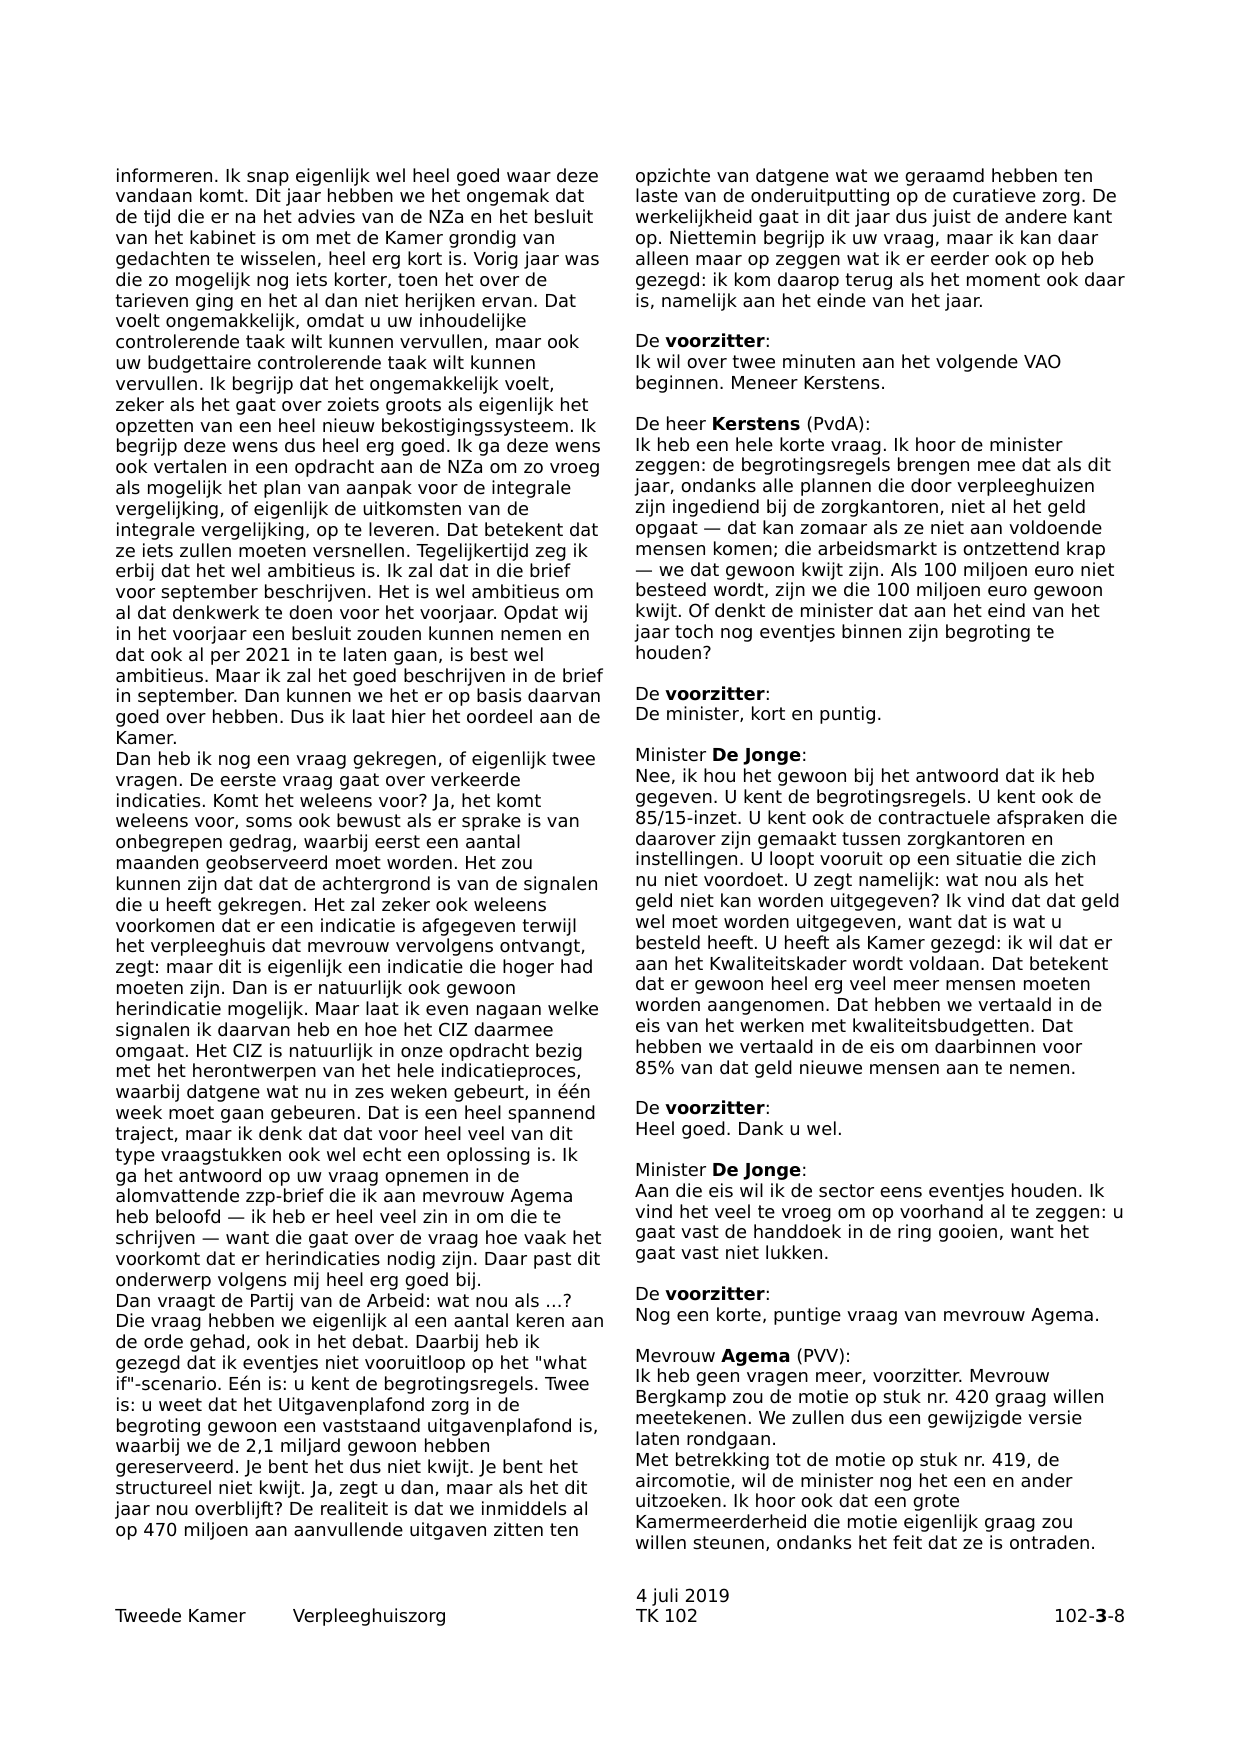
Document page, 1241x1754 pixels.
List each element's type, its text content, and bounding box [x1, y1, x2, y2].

text De voorzitter: [635, 1284, 1125, 1304]
text Aan die eis wil ik de sector eens eventjes houden. Ik vind het veel te vroeg om op voorhand al te zeggen: u gaat vast de handdoek in de ring gooien, want het gaat vast niet lukken. [635, 1181, 1125, 1264]
text Ik wil over twee minuten aan het volgende VAO beginnen. Meneer Kerstens. [635, 352, 1125, 393]
text Met betrekking tot de motie op stuk nr. 419, de aircomotie, wil de minister nog het een en ander uitzoeken. Ik hoor ook dat een grote Kamermeerderheid die motie eigenlijk graag zou willen steunen, ondanks het feit dat ze is ontraden. [635, 1449, 1125, 1554]
text De minister, kort en puntig. [635, 704, 1125, 725]
text informeren. Ik snap eigenlijk wel heel goed waar deze vandaan komt. Dit jaar hebben we het ongemak dat de tijd die er na het advies van de NZa en het besluit van het kabinet is om met de Kamer grondig van gedachten te wisselen, heel erg kort is. Vorig jaar was die zo mogelijk nog iets korter, toen het over de tarieven ging en het al dan niet herijken ervan. Dat voelt ongemakkelijk, omdat u uw inhoudelijke controlerende taak wilt kunnen vervullen, maar ook uw budgettaire controlerende taak wilt kunnen vervullen. Ik begrijp dat het ongemakkelijk voelt, zeker als het gaat over zoiets groots als eigenlijk het opzetten van een heel nieuw bekostigingssysteem. Ik begrijp deze wens dus heel erg goed. Ik ga deze wens ook vertalen in een opdracht aan de NZa om zo vroeg als mogelijk het plan van aanpak voor de integrale vergelijking, of eigenlijk de uitkomsten van de integrale vergelijking, op te leveren. Dat betekent dat ze iets zullen moeten versnellen. Tegelijkertijd zeg ik erbij dat het wel ambitieus is. Ik zal dat in die brief voor september beschrijven. Het is wel ambitieus om al dat denkwerk te doen voor het voorjaar. Opdat wij in het voorjaar een besluit zouden kunnen nemen en dat ook al per 2021 in te laten gaan, is best wel ambitieus. Maar ik zal het goed beschrijven in de brief in september. Dan kunnen we het er op basis daarvan goed over hebben. Dus ik laat hier het oordeel aan de Kamer. [115, 165, 605, 749]
text Nog een korte, puntige vraag van mevrouw Agema. [635, 1304, 1125, 1325]
text De voorzitter: [635, 683, 1125, 704]
text Nee, ik hou het gewoon bij het antwoord dat ik heb gegeven. U kent de begrotingsregels. U kent ook de 85/15-inzet. U kent ook de contractuele afspraken die daarover zijn gemaakt tussen zorgkantoren en instellingen. U loopt vooruit op een situatie die zich nu niet voordoet. U zegt namelijk: wat nou als het geld niet kan worden uitgegeven? Ik vind dat dat geld wel moet worden uitgegeven, want dat is wat u besteld heeft. U heeft als Kamer gezegd: ik wil dat er aan het Kwaliteitskader wordt voldaan. Dat betekent dat er gewoon heel erg veel meer mensen moeten worden aangenomen. Dat hebben we vertaald in de eis van het werken met kwaliteitsbudgetten. Dat hebben we vertaald in de eis om daarbinnen voor 85% van dat geld nieuwe mensen aan te nemen. [635, 766, 1125, 1078]
text Ik heb een hele korte vraag. Ik hoor de minister zeggen: de begrotingsregels brengen mee dat als dit jaar, ondanks alle plannen die door verpleeghuizen zijn ingediend bij de zorgkantoren, niet al het geld opgaat — dat kan zomaar als ze niet aan voldoende mensen komen; die arbeidsmarkt is ontzettend krap — we dat gewoon kwijt zijn. Als 100 miljoen euro niet besteed wordt, zijn we die 100 miljoen euro gewoon kwijt. Of denkt de minister dat aan het eind van het jaar toch nog eventjes binnen zijn begroting te houden? [635, 434, 1125, 663]
text Mevrouw Agema (PVV): [635, 1345, 1125, 1366]
text De voorzitter: [635, 1098, 1125, 1119]
text Dan vraagt de Partij van de Arbeid: wat nou als ...? Die vraag hebben we eigenlijk al een aantal keren aan de orde gehad, ook in het debat. Daarbij heb ik gezegd dat ik eventjes niet vooruitloop op het "what if"-scenario. Eén is: u kent de begrotingsregels. Twee is: u weet dat het Uitgavenplafond zorg in de begroting gewoon een vaststaand uitgavenplafond is, waarbij we de 2,1 miljard gewoon hebben gereserveerd. Je bent het dus niet kwijt. Je bent het structureel niet kwijt. Ja, zegt u dan, maar als het dit jaar nou overblijft? De realiteit is dat we inmiddels al op 470 miljoen aan aanvullende uitgaven zitten ten [115, 1290, 605, 1540]
text De voorzitter: [635, 331, 1125, 352]
text opzichte van datgene wat we geraamd hebben ten laste van de onderuitputting op de curatieve zorg. De werkelijkheid gaat in dit jaar dus juist de andere kant op. Niettemin begrijp ik uw vraag, maar ik kan daar alleen maar op zeggen wat ik er eerder ook op heb gezegd: ik kom daarop terug als het moment ook daar is, namelijk aan het einde van het jaar. [635, 165, 1125, 311]
text Ik heb geen vragen meer, voorzitter. Mevrouw Bergkamp zou de motie op stuk nr. 420 graag willen meetekenen. We zullen dus een gewijzigde versie laten rondgaan. [635, 1366, 1125, 1449]
text Minister De Jonge: [635, 745, 1125, 766]
text Minister De Jonge: [635, 1160, 1125, 1181]
text Heel goed. Dank u wel. [635, 1119, 1125, 1140]
text Dan heb ik nog een vraag gekregen, of eigenlijk twee vragen. De eerste vraag gaat over verkeerde indicaties. Komt het weleens voor? Ja, het komt weleens voor, soms ook bewust als er sprake is van onbegrepen gedrag, waarbij eerst een aantal maanden geobserveerd moet worden. Het zou kunnen zijn dat dat de achtergrond is van de signalen die u heeft gekregen. Het zal zeker ook weleens voorkomen dat er een indicatie is afgegeven terwijl het verpleeghuis dat mevrouw vervolgens ontvangt, zegt: maar dit is eigenlijk een indicatie die hoger had moeten zijn. Dan is er natuurlijk ook gewoon herindicatie mogelijk. Maar laat ik even nagaan welke signalen ik daarvan heb en hoe het CIZ daarmee omgaat. Het CIZ is natuurlijk in onze opdracht bezig met het herontwerpen van het hele indicatieproces, waarbij datgene wat nu in zes weken gebeurt, in één week moet gaan gebeuren. Dat is een heel spannend traject, maar ik denk dat dat voor heel veel van dit type vraagstukken ook wel echt een oplossing is. Ik ga het antwoord op uw vraag opnemen in de alomvattende zzp-brief die ik aan mevrouw Agema heb beloofd — ik heb er heel veel zin in om die te schrijven — want die gaat over de vraag hoe vaak het voorkomt dat er herindicaties nodig zijn. Daar past dit onderwerp volgens mij heel erg goed bij. [115, 749, 605, 1290]
text De heer Kerstens (PvdA): [635, 413, 1125, 434]
